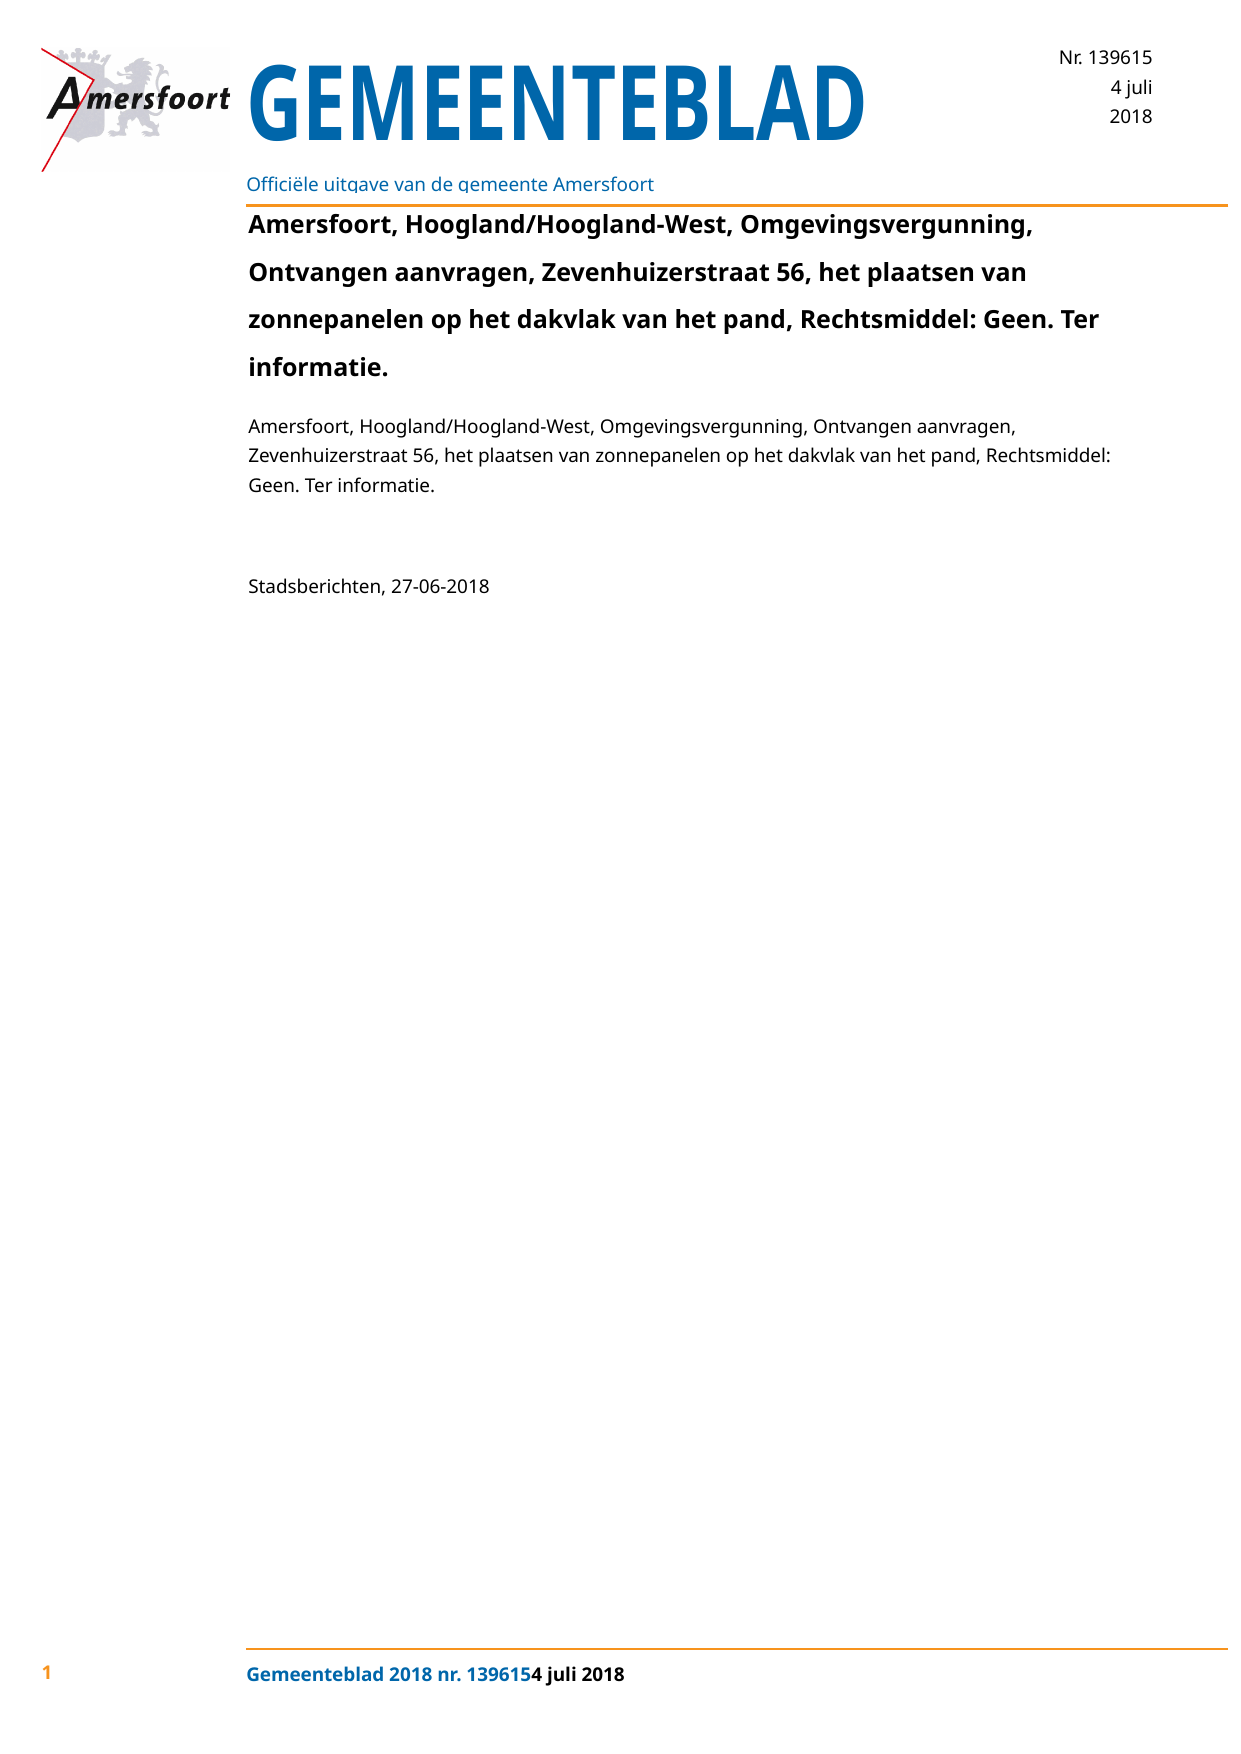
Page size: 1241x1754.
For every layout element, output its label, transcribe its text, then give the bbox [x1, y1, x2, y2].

text Stadsberichten, 27-06-2018 [248, 573, 1152, 599]
text Amersfoort, Hoogland/Hoogland-West, Omgevingsvergunning, Ontvangen aanvragen, Zevenhuizerstraat 56, het plaatsen van zonnepanelen op het dakvlak van het pand, Rechtsmiddel: Geen. Ter informatie. [248, 207, 1152, 384]
picture [41, 47, 231, 172]
text Amersfoort, Hoogland/Hoogland-West, Omgevingsvergunning, Ontvangen aanvragen, Zevenhuizerstraat 56, het plaatsen van zonnepanelen op het dakvlak van het pand, Rechtsmiddel: Geen. Ter informatie. [248, 413, 1152, 498]
